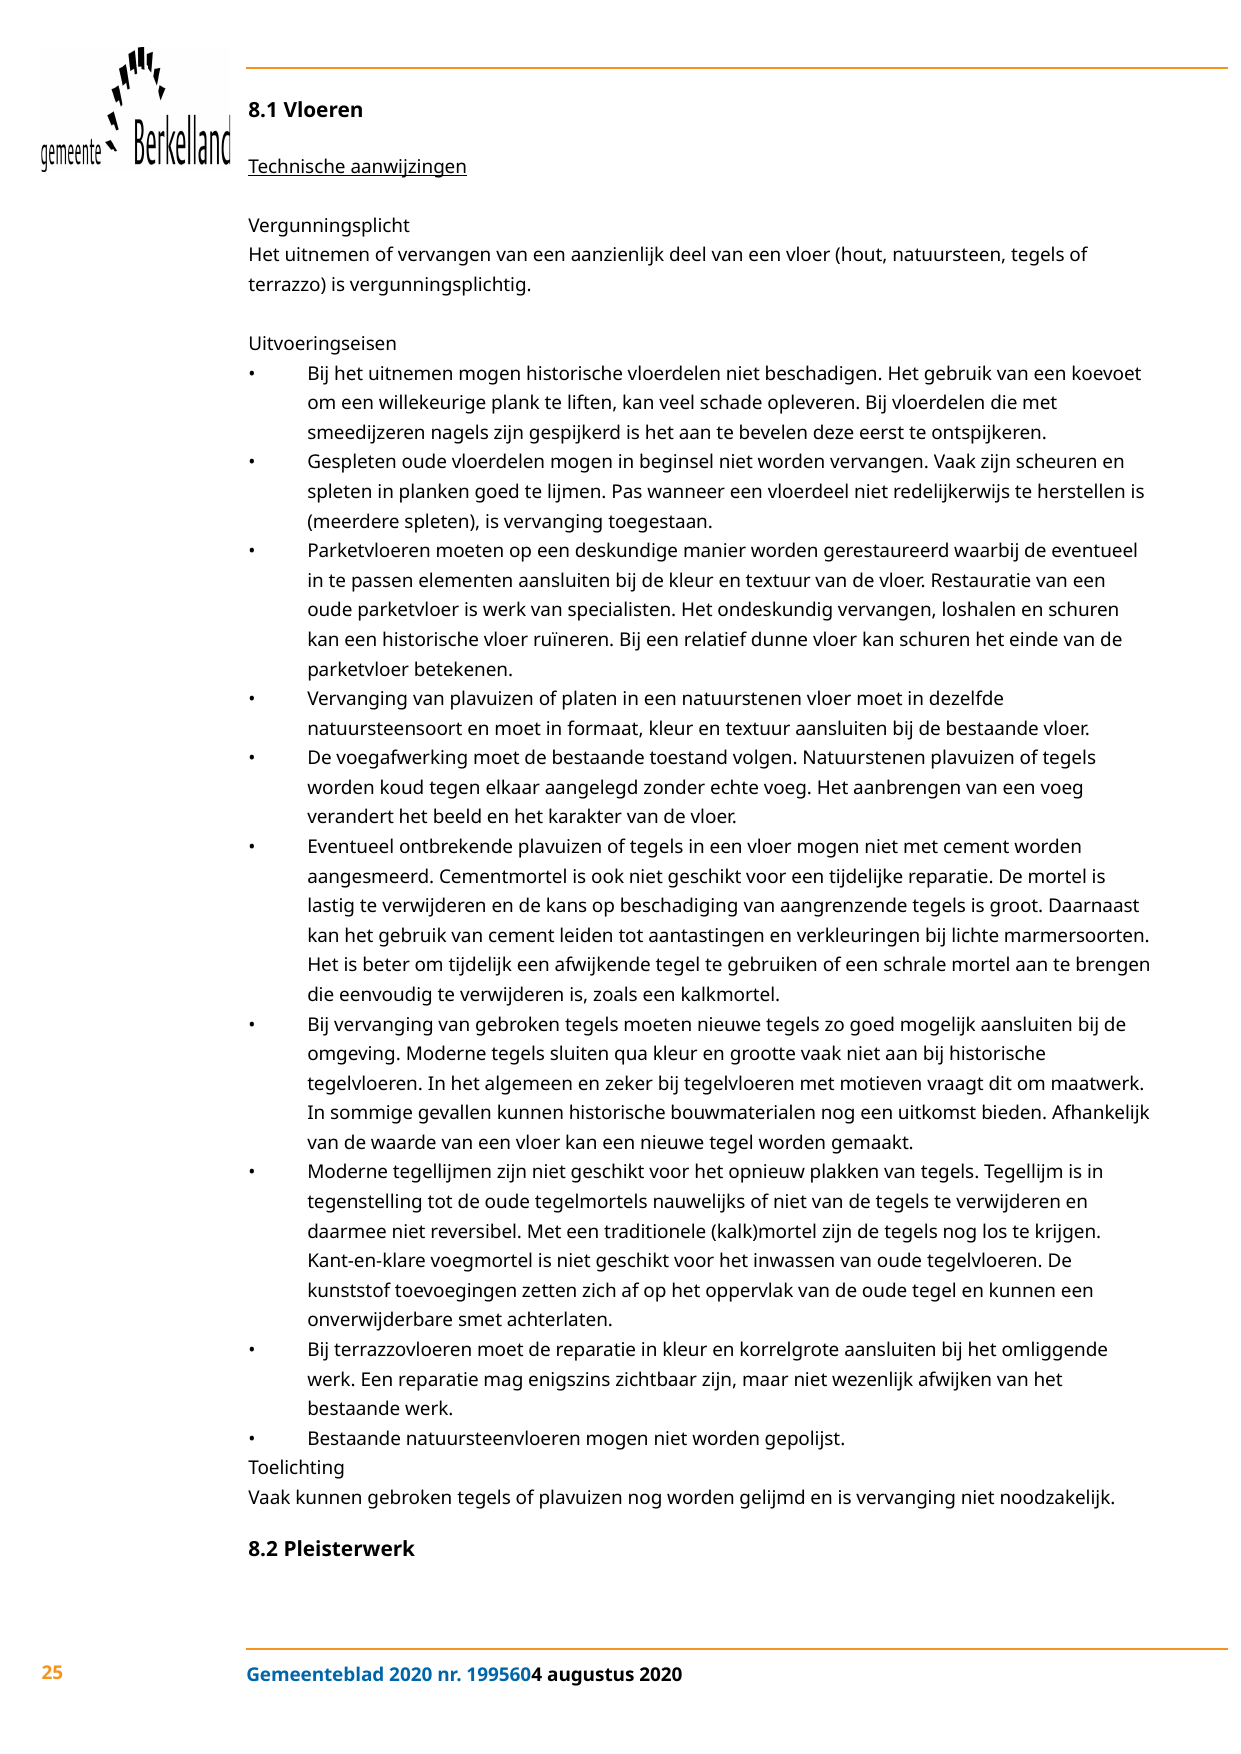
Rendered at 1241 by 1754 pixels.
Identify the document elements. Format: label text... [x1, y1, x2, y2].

list Bij terrazzovloeren moet de reparatie in kleur en korrelgrote aansluiten bij het omliggende werk. Een reparatie mag enigszins zichtbaar zijn, maar niet wezenlijk afwijken van het bestaande werk. [248, 1336, 1152, 1421]
text 8.2 Pleisterwerk [248, 1534, 1152, 1563]
text Uitvoeringseisen [248, 330, 1152, 356]
list Bij het uitnemen mogen historische vloerdelen niet beschadigen. Het gebruik van een koevoet om een willekeurige plank te liften, kan veel schade opleveren. Bij vloerdelen die met smeedijzeren nagels zijn gespijkerd is het aan te bevelen deze eerst te ontspijkeren. [248, 360, 1152, 445]
list Bij vervanging van gebroken tegels moeten nieuwe tegels zo goed mogelijk aansluiten bij de omgeving. Moderne tegels sluiten qua kleur en grootte vaak niet aan bij historische tegelvloeren. In het algemeen en zeker bij tegelvloeren met motieven vraagt dit om maatwerk. In sommige gevallen kunnen historische bouwmaterialen nog een uitkomst bieden. Afhankelijk van de waarde van een vloer kan een nieuwe tegel worden gemaakt. [248, 1011, 1152, 1155]
list Moderne tegellijmen zijn niet geschikt voor het opnieuw plakken van tegels. Tegellijm is in tegenstelling tot de oude tegelmortels nauwelijks of niet van de tegels te verwijderen en daarmee niet reversibel. Met een traditionele (kalk)mortel zijn de tegels nog los te krijgen. Kant-en-klare voegmortel is niet geschikt voor het inwassen van oude tegelvloeren. De kunststof toevoegingen zetten zich af op het oppervlak van de oude tegel en kunnen een onverwijderbare smet achterlaten. [248, 1159, 1152, 1332]
list De voegafwerking moet de bestaande toestand volgen. Natuurstenen plavuizen of tegels worden koud tegen elkaar aangelegd zonder echte voeg. Het aanbrengen van een voeg verandert het beeld en het karakter van de vloer. [248, 744, 1152, 829]
list Eventueel ontbrekende plavuizen of tegels in een vloer mogen niet met cement worden aangesmeerd. Cementmortel is ook niet geschikt voor een tijdelijke reparatie. De mortel is lastig te verwijderen en de kans op beschadiging van aangrenzende tegels is groot. Daarnaast kan het gebruik van cement leiden tot aantastingen en verkleuringen bij lichte marmersoorten. Het is beter om tijdelijk een afwijkende tegel te gebruiken of een schrale mortel aan te brengen die eenvoudig te verwijderen is, zoals een kalkmortel. [248, 833, 1152, 1007]
text Het uitnemen of vervangen van een aanzienlijk deel van een vloer (hout, natuursteen, tegels of terrazzo) is vergunningsplichtig. [248, 242, 1152, 297]
list Gespleten oude vloerdelen mogen in beginsel niet worden vervangen. Vaak zijn scheuren en spleten in planken goed te lijmen. Pas wanneer een vloerdeel niet redelijkerwijs te herstellen is (meerdere spleten), is vervanging toegestaan. [248, 449, 1152, 533]
picture [41, 47, 231, 172]
text 8.1 Vloeren [248, 95, 1152, 123]
list Vervanging van plavuizen of platen in een natuurstenen vloer moet in dezelfde natuursteensoort en moet in formaat, kleur en textuur aansluiten bij de bestaande vloer. [248, 685, 1152, 741]
text Toelichting [248, 1454, 1152, 1480]
text Vergunningsplicht [248, 212, 1152, 238]
list Bestaande natuursteenvloeren mogen niet worden gepolijst. [248, 1425, 1152, 1451]
text Vaak kunnen gebroken tegels of plavuizen nog worden gelijmd en is vervanging niet noodzakelijk. [248, 1484, 1152, 1510]
text Technische aanwijzingen [248, 153, 1152, 178]
list Parketvloeren moeten op een deskundige manier worden gerestaureerd waarbij de eventueel in te passen elementen aansluiten bij de kleur en textuur van de vloer. Restauratie van een oude parketvloer is werk van specialisten. Het ondeskundig vervangen, loshalen en schuren kan een historische vloer ruïneren. Bij een relatief dunne vloer kan schuren het einde van de parketvloer betekenen. [248, 537, 1152, 681]
